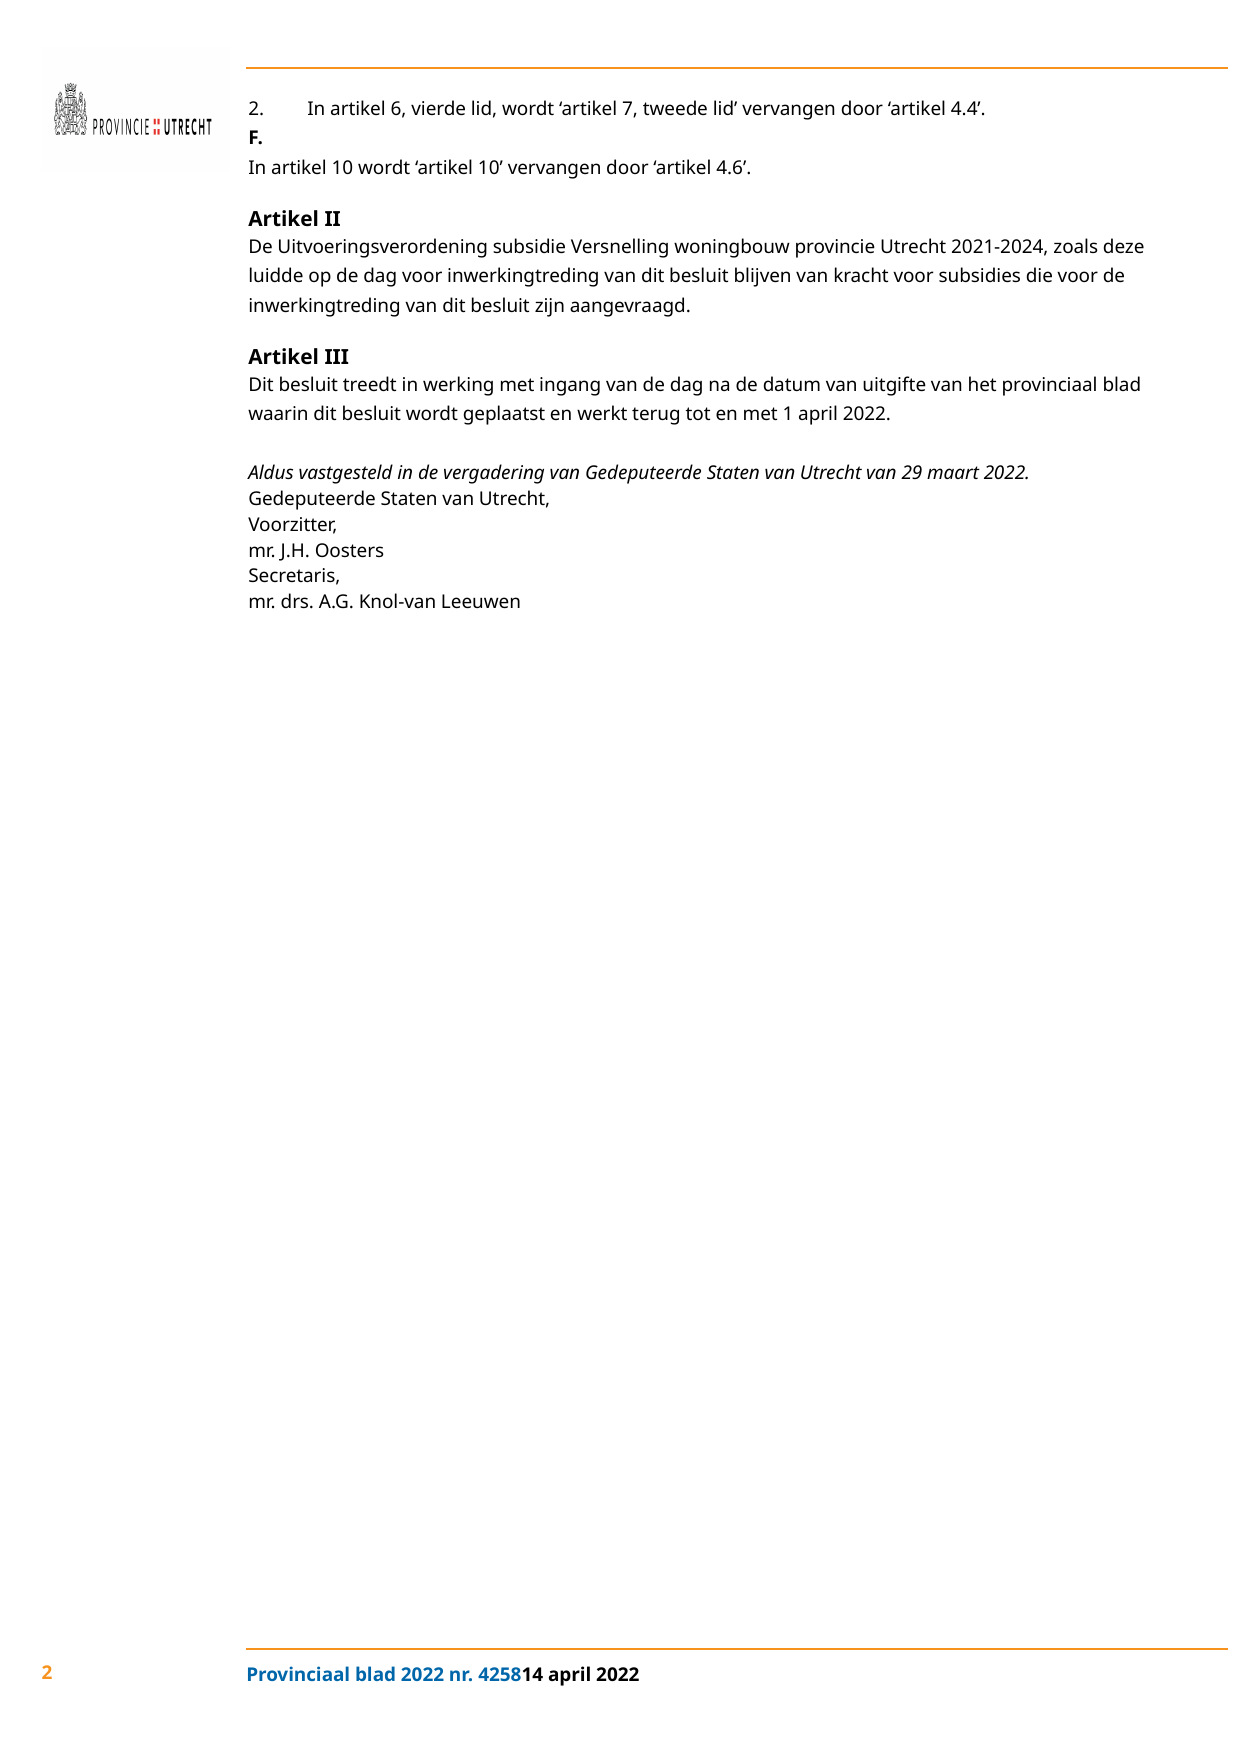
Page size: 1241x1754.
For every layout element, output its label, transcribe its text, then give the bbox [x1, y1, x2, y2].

text Gedeputeerde Staten van Utrecht, [248, 485, 1152, 511]
text Aldus vastgesteld in de vergadering van Gedeputeerde Staten van Utrecht van 29 maart 2022. [248, 459, 1152, 485]
text mr. drs. A.G. Knol-van Leeuwen [248, 588, 1152, 614]
list In artikel 6, vierde lid, wordt ‘artikel 7, tweede lid’ vervangen door ‘artikel 4.4’. [248, 95, 1152, 121]
text Dit besluit treedt in werking met ingang van de dag na de datum van uitgifte van het provinciaal blad waarin dit besluit wordt geplaatst en werkt terug tot en met 1 april 2022. [248, 371, 1152, 426]
picture [41, 47, 231, 172]
text Voorzitter, [248, 511, 1152, 537]
text Secretaris, [248, 562, 1152, 588]
text Artikel II [248, 204, 1152, 233]
text mr. J.H. Oosters [248, 537, 1152, 562]
text Artikel III [248, 342, 1152, 371]
text In artikel 10 wordt ‘artikel 10’ vervangen door ‘artikel 4.6’. [248, 154, 1152, 180]
text De Uitvoeringsverordening subsidie Versnelling woningbouw provincie Utrecht 2021-2024, zoals deze luidde op de dag voor inwerkingtreding van dit besluit blijven van kracht voor subsidies die voor de inwerkingtreding van dit besluit zijn aangevraagd. [248, 233, 1152, 318]
text F. [248, 124, 1152, 150]
